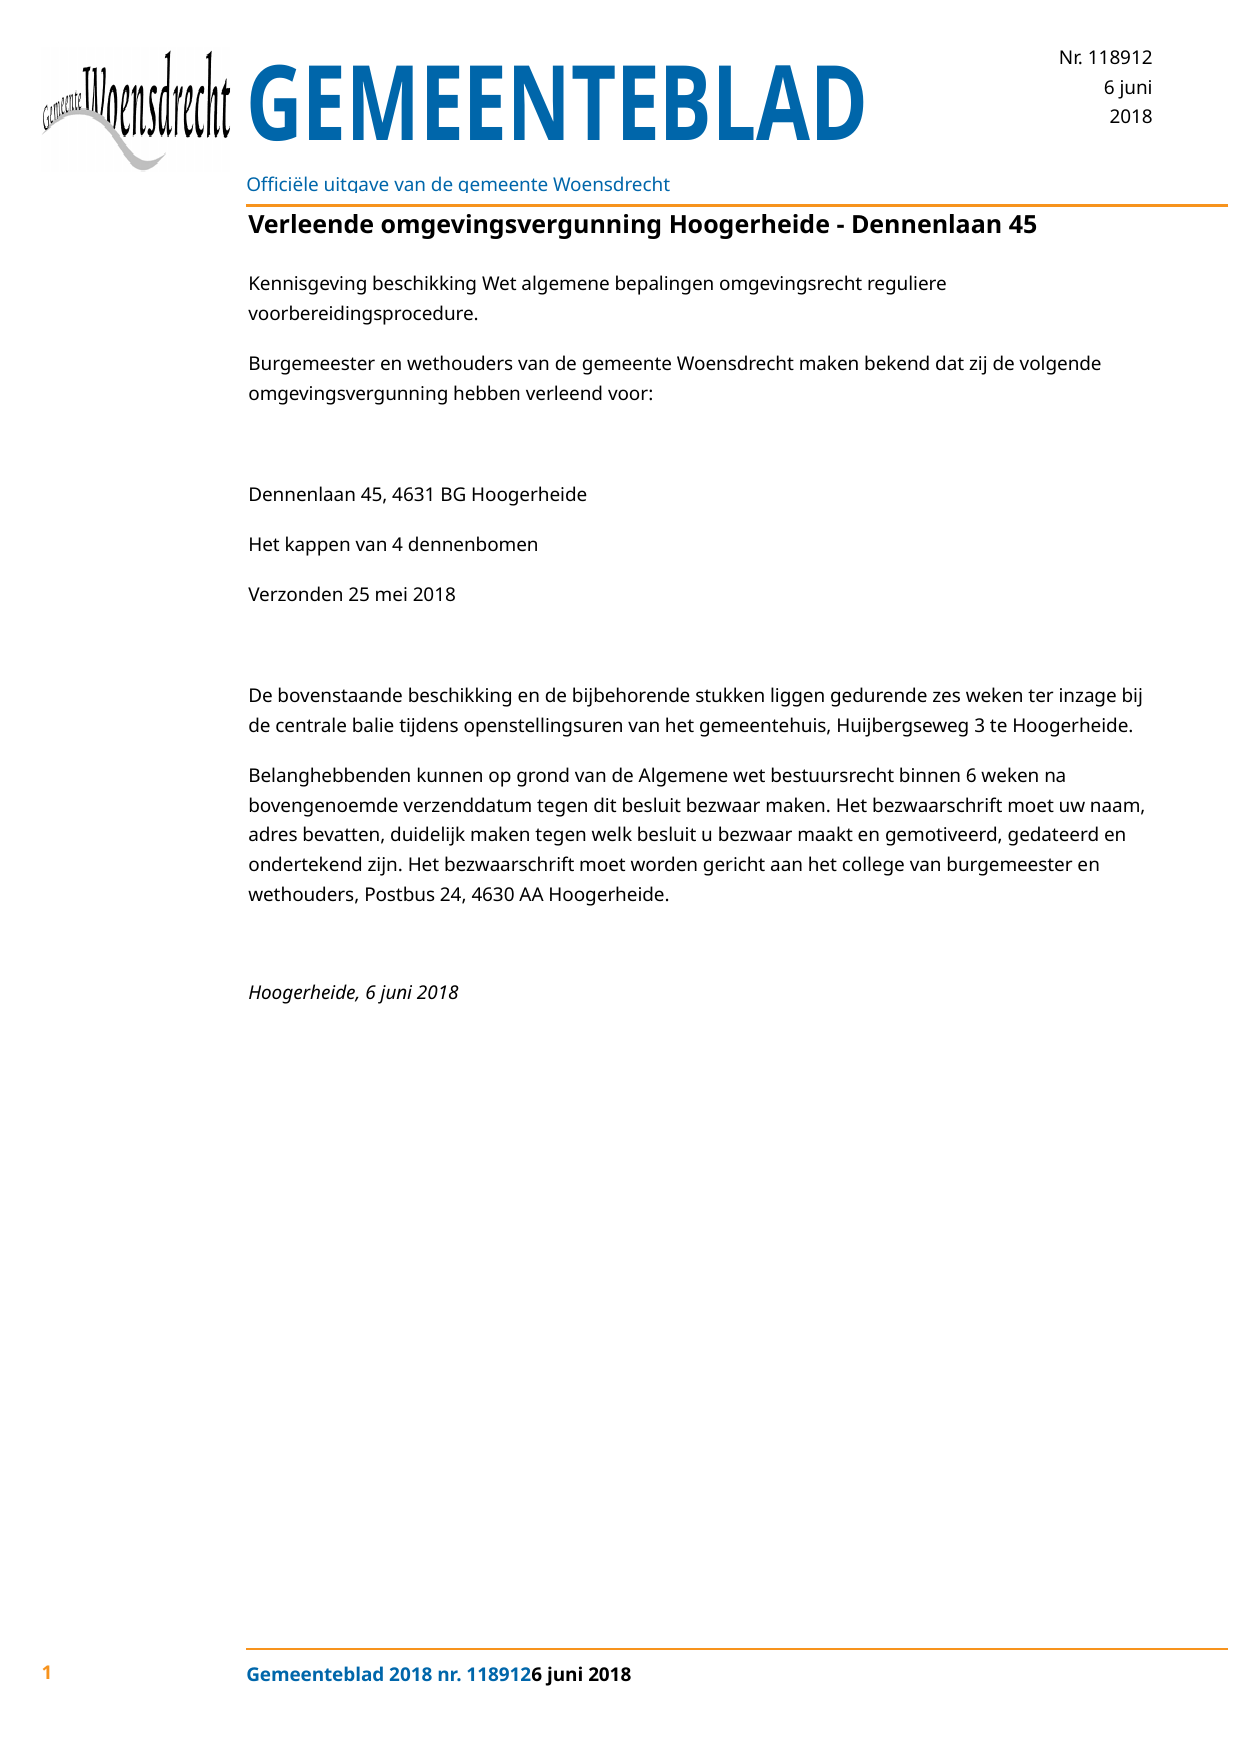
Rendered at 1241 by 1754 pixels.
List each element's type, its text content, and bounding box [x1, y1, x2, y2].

text Burgemeester en wethouders van de gemeente Woensdrecht maken bekend dat zij de volgende omgevingsvergunning hebben verleend voor: [248, 350, 1152, 406]
text Kennisgeving beschikking Wet algemene bepalingen omgevingsrecht reguliere voorbereidingsprocedure. [248, 270, 1152, 326]
text Belanghebbenden kunnen op grond van de Algemene wet bestuursrecht binnen 6 weken na bovengenoemde verzenddatum tegen dit besluit bezwaar maken. Het bezwaarschrift moet uw naam, adres bevatten, duidelijk maken tegen welk besluit u bezwaar maakt en gemotiveerd, gedateerd en ondertekend zijn. Het bezwaarschrift moet worden gericht aan het college van burgemeester en wethouders, Postbus 24, 4630 AA Hoogerheide. [248, 762, 1152, 906]
text Verleende omgevingsvergunning Hoogerheide - Dennenlaan 45 [248, 207, 1152, 241]
text Verzonden 25 mei 2018 [248, 582, 1152, 607]
text Dennenlaan 45, 4631 BG Hoogerheide [248, 481, 1152, 506]
text Het kappen van 4 dennenbomen [248, 531, 1152, 557]
picture [41, 47, 231, 172]
text Hoogerheide, 6 juni 2018 [248, 979, 1152, 1005]
text De bovenstaande beschikking en de bijbehorende stukken liggen gedurende zes weken ter inzage bij de centrale balie tijdens openstellingsuren van het gemeentehuis, Huijbergseweg 3 te Hoogerheide. [248, 682, 1152, 738]
